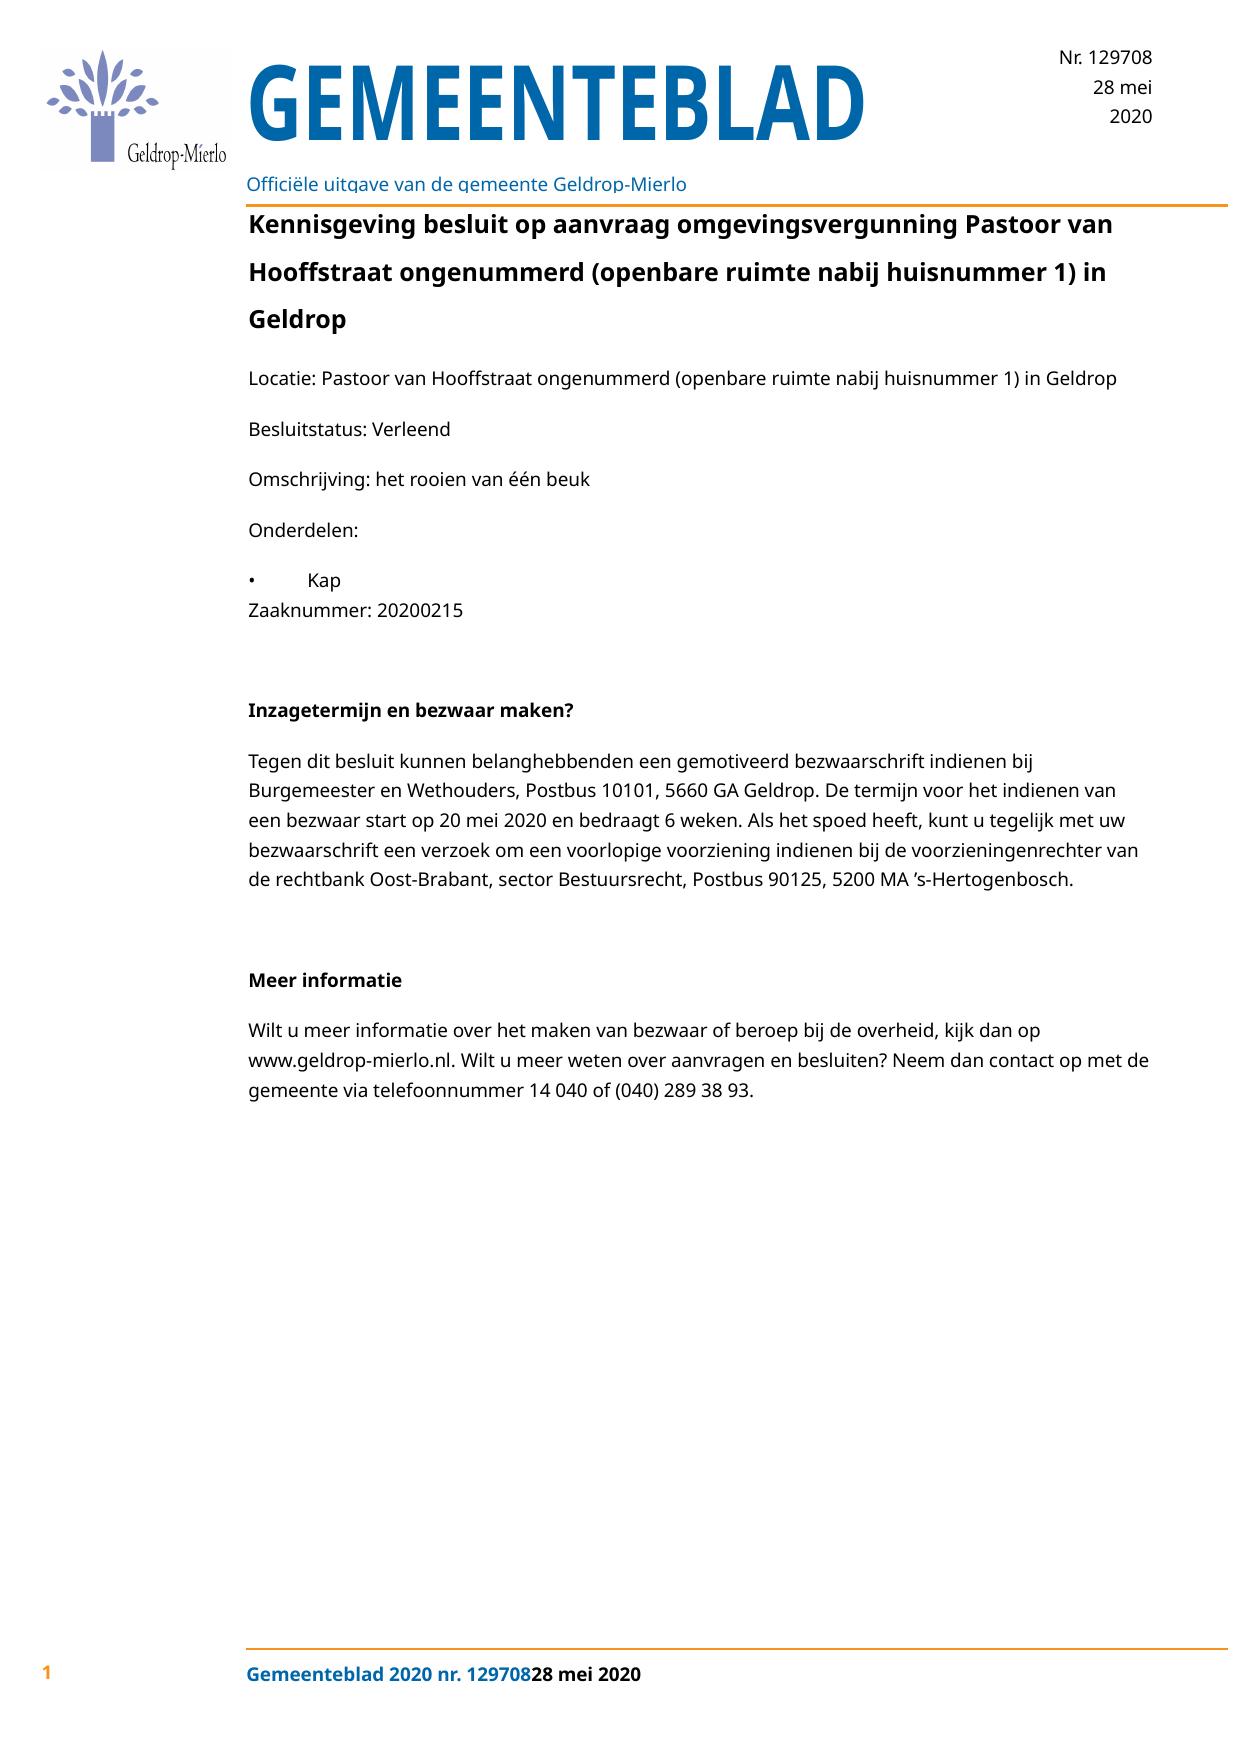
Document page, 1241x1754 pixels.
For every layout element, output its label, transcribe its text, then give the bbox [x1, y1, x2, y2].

text Inzagetermijn en bezwaar maken? [248, 698, 1152, 723]
text Omschrijving: het rooien van één beuk [248, 466, 1152, 492]
text Wilt u meer informatie over het maken van bezwaar of beroep bij de overheid, kijk dan op www.geldrop-mierlo.nl. Wilt u meer weten over aanvragen en besluiten? Neem dan contact op met de gemeente via telefoonnummer 14 040 of (040) 289 38 93. [248, 1018, 1152, 1102]
text Meer informatie [248, 967, 1152, 993]
text Onderdelen: [248, 517, 1152, 542]
text Zaaknummer: 20200215 [248, 597, 1152, 622]
text Kennisgeving besluit op aanvraag omgevingsvergunning Pastoor van Hooffstraat ongenummerd (openbare ruimte nabij huisnummer 1) in Geldrop [248, 207, 1152, 336]
picture [41, 47, 231, 172]
list Kap [248, 567, 1152, 593]
text Besluitstatus: Verleend [248, 416, 1152, 442]
text Tegen dit besluit kunnen belanghebbenden een gemotiveerd bezwaarschrift indienen bij Burgemeester en Wethouders, Postbus 10101, 5660 GA Geldrop. De termijn voor het indienen van een bezwaar start op 20 mei 2020 en bedraagt 6 weken. Als het spoed heeft, kunt u tegelijk met uw bezwaarschrift een verzoek om een voorlopige voorziening indienen bij de voorzieningenrechter van de rechtbank Oost-Brabant, sector Bestuursrecht, Postbus 90125, 5200 MA ’s-Hertogenbosch. [248, 748, 1152, 892]
text Locatie: Pastoor van Hooffstraat ongenummerd (openbare ruimte nabij huisnummer 1) in Geldrop [248, 366, 1152, 391]
